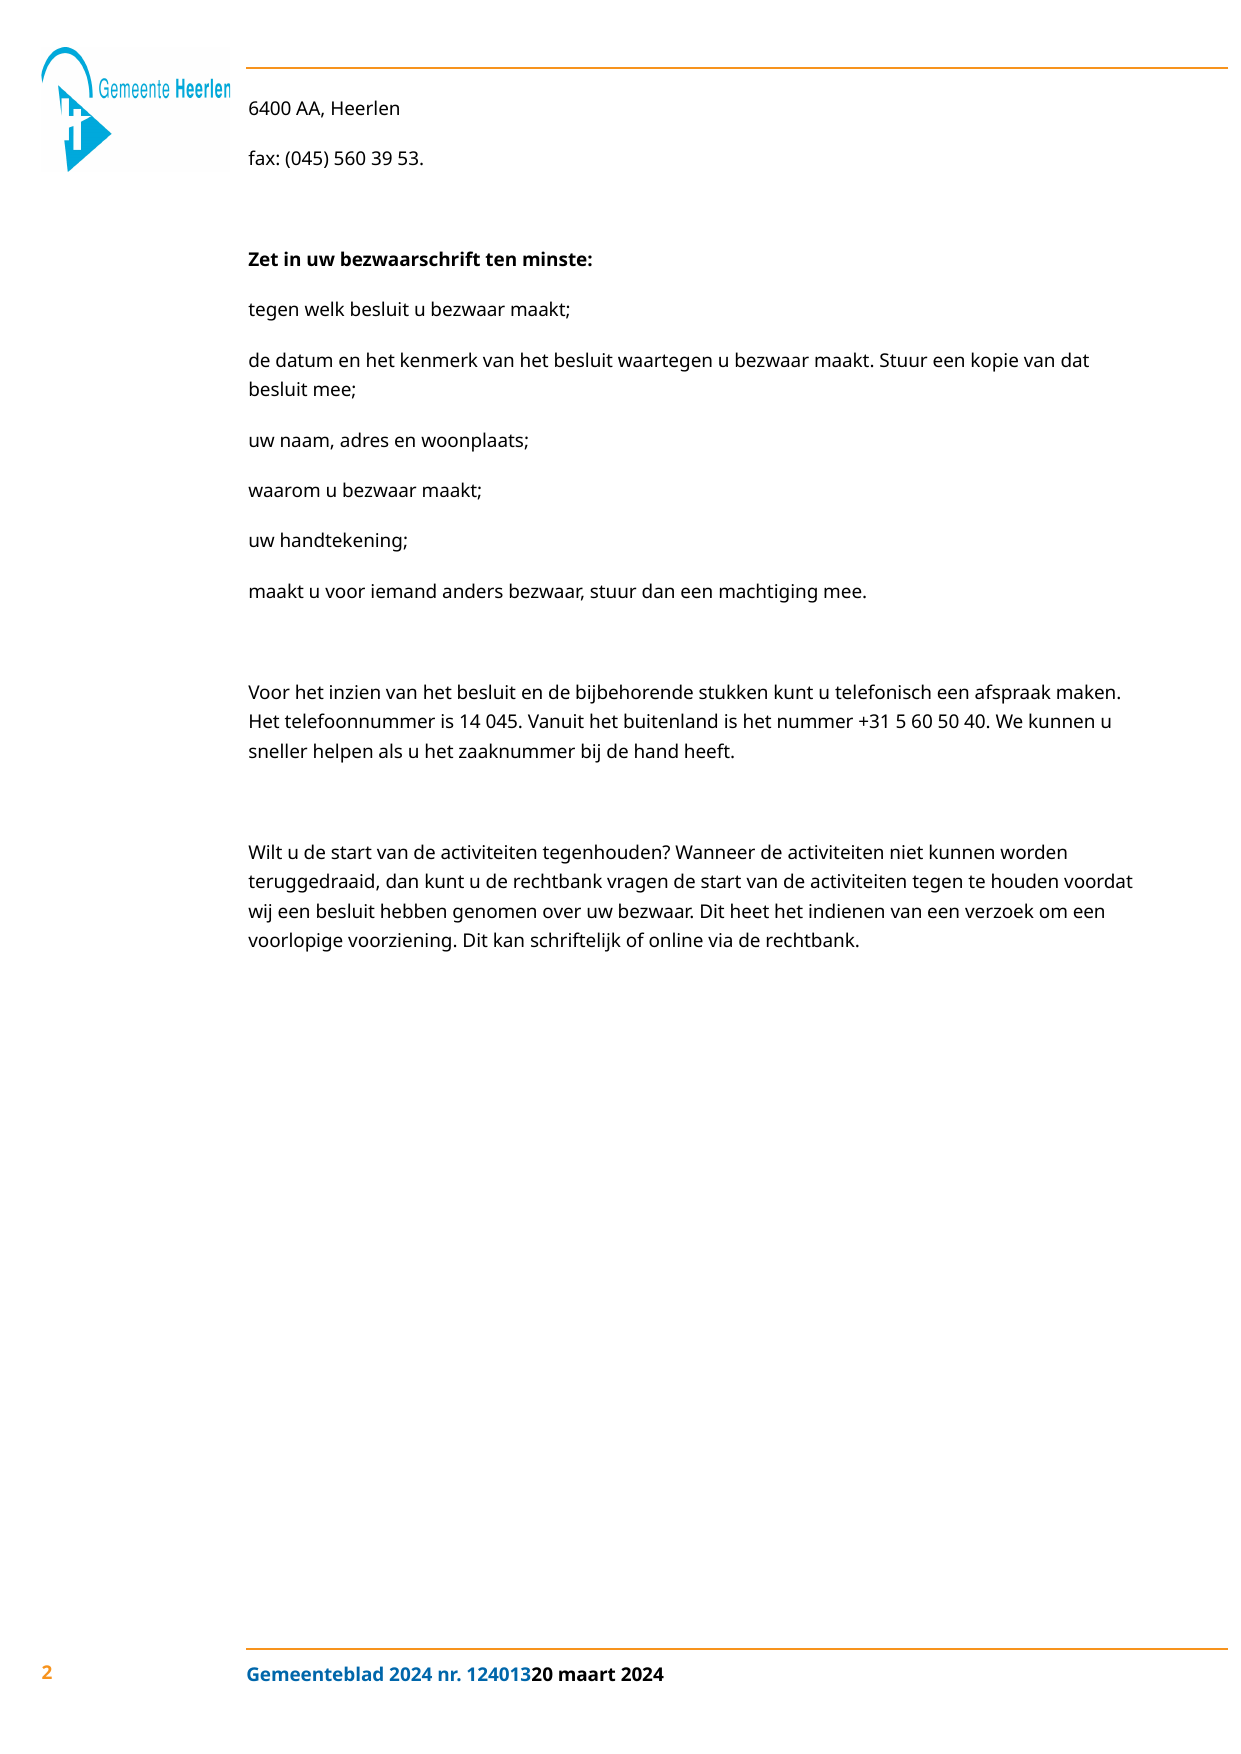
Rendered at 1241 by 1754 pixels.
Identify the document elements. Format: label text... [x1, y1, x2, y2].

text Wilt u de start van de activiteiten tegenhouden? Wanneer de activiteiten niet kunnen worden teruggedraaid, dan kunt u de rechtbank vragen de start van de activiteiten tegen te houden voordat wij een besluit hebben genomen over uw bezwaar. Dit heet het indienen van een verzoek om een voorlopige voorziening. Dit kan schriftelijk of online via de rechtbank. [248, 839, 1152, 953]
text uw handtekening; [248, 528, 1152, 553]
picture [41, 47, 59, 70]
text waarom u bezwaar maakt; [248, 477, 1152, 503]
text uw naam, adres en woonplaats; [248, 427, 1152, 453]
text 6400 AA, Heerlen [248, 95, 1152, 121]
text maakt u voor iemand anders bezwaar, stuur dan een machtiging mee. [248, 578, 1152, 604]
picture [41, 47, 231, 172]
text Zet in uw bezwaarschrift ten minste: [248, 246, 1152, 272]
text Voor het inzien van het besluit en de bijbehorende stukken kunt u telefonisch een afspraak maken. Het telefoonnummer is 14 045. Vanuit het buitenland is het nummer +31 5 60 50 40. We kunnen u sneller helpen als u het zaaknummer bij de hand heeft. [248, 679, 1152, 764]
text fax: (045) 560 39 53. [248, 145, 1152, 171]
text tegen welk besluit u bezwaar maakt; [248, 296, 1152, 322]
text de datum en het kenmerk van het besluit waartegen u bezwaar maakt. Stuur een kopie van dat besluit mee; [248, 347, 1152, 402]
